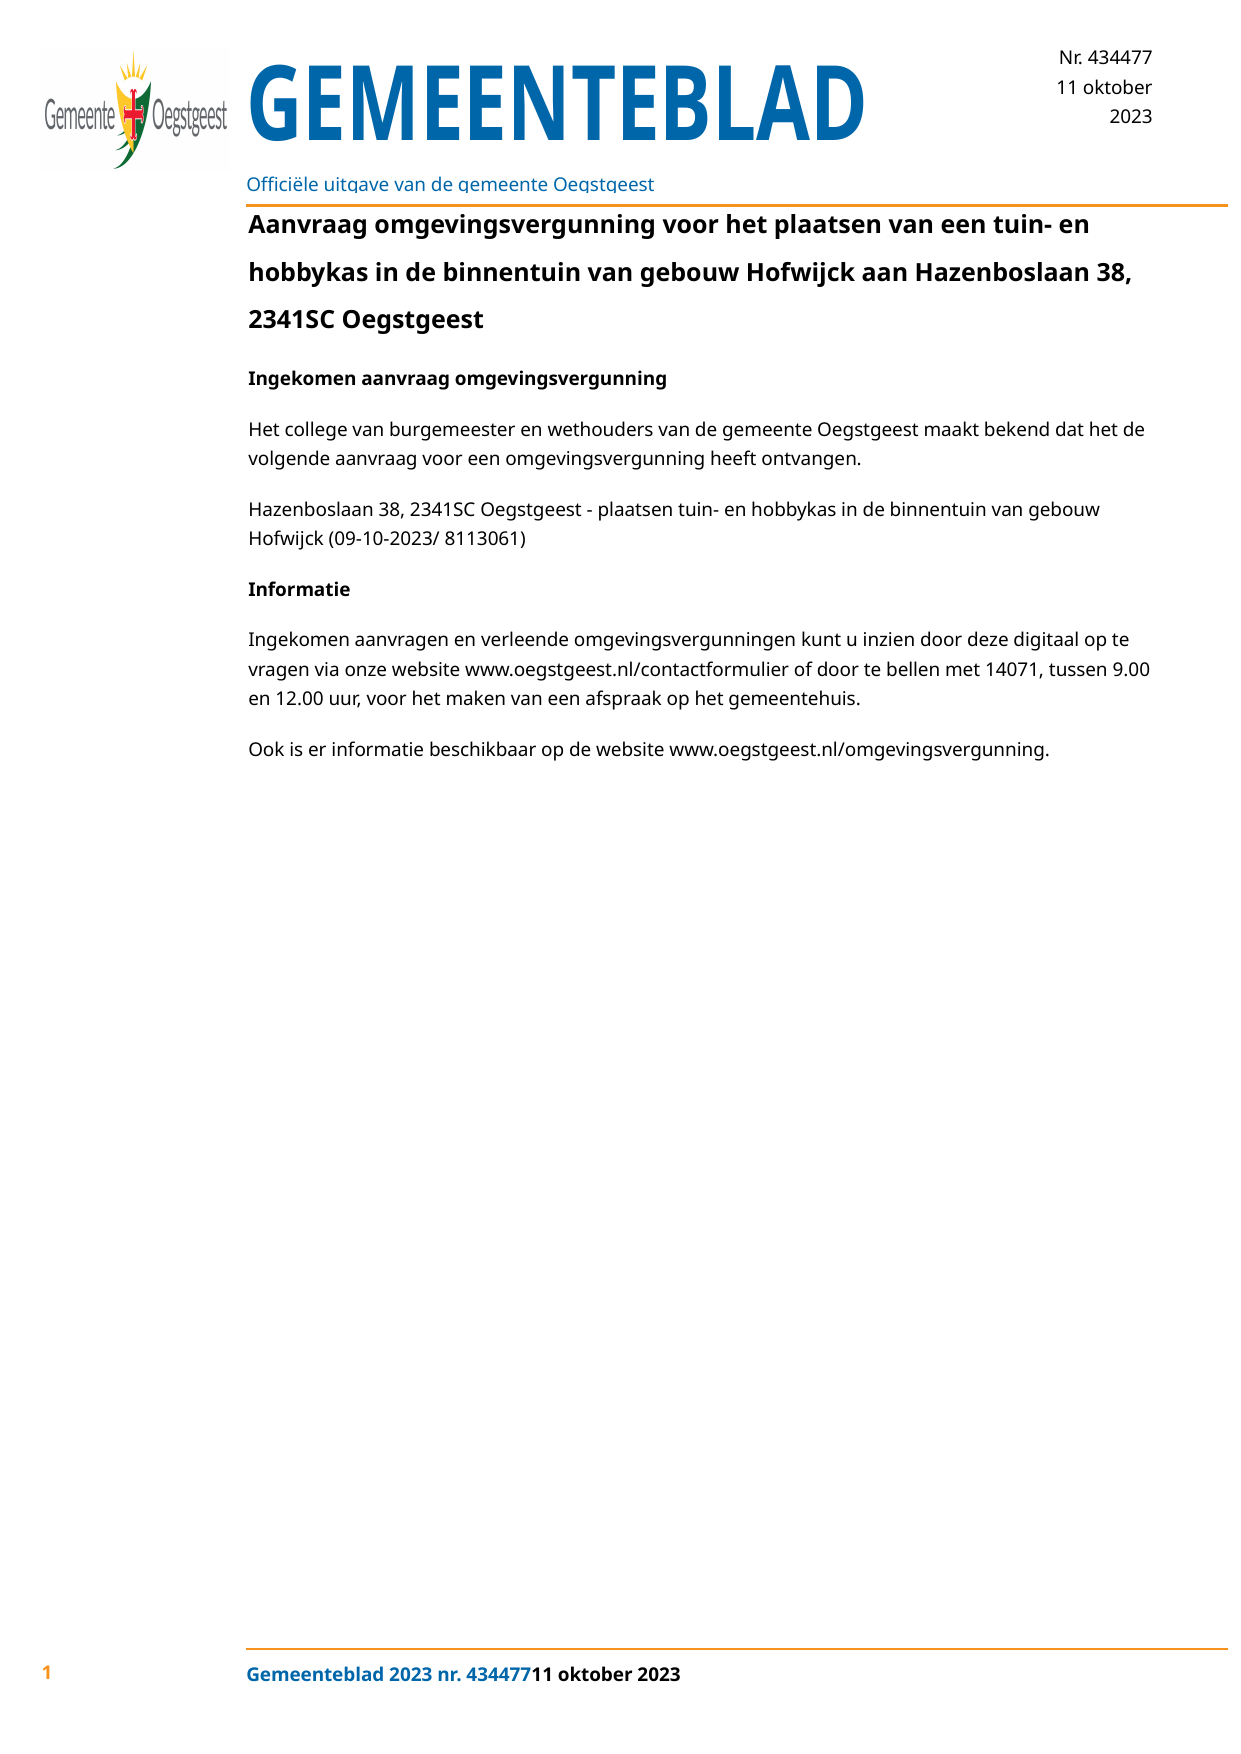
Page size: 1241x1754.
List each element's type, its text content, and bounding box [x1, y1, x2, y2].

text Hazenboslaan 38, 2341SC Oegstgeest - plaatsen tuin- en hobbykas in de binnentuin van gebouw Hofwijck (09-10-2023/ 8113061) [248, 496, 1152, 551]
text Ingekomen aanvragen en verleende omgevingsvergunningen kunt u inzien door deze digitaal op te vragen via onze website www.oegstgeest.nl/contactformulier of door te bellen met 14071, tussen 9.00 en 12.00 uur, voor het maken van een afspraak op het gemeentehuis. [248, 626, 1152, 711]
picture [41, 47, 231, 172]
text Het college van burgemeester en wethouders van de gemeente Oegstgeest maakt bekend dat het de volgende aanvraag voor een omgevingsvergunning heeft ontvangen. [248, 416, 1152, 471]
text Ingekomen aanvraag omgevingsvergunning [248, 366, 1152, 391]
text Ook is er informatie beschikbaar op de website www.oegstgeest.nl/omgevingsvergunning. [248, 736, 1152, 762]
text Informatie [248, 576, 1152, 602]
text Aanvraag omgevingsvergunning voor het plaatsen van een tuin- en hobbykas in de binnentuin van gebouw Hofwijck aan Hazenboslaan 38, 2341SC Oegstgeest [248, 207, 1152, 336]
